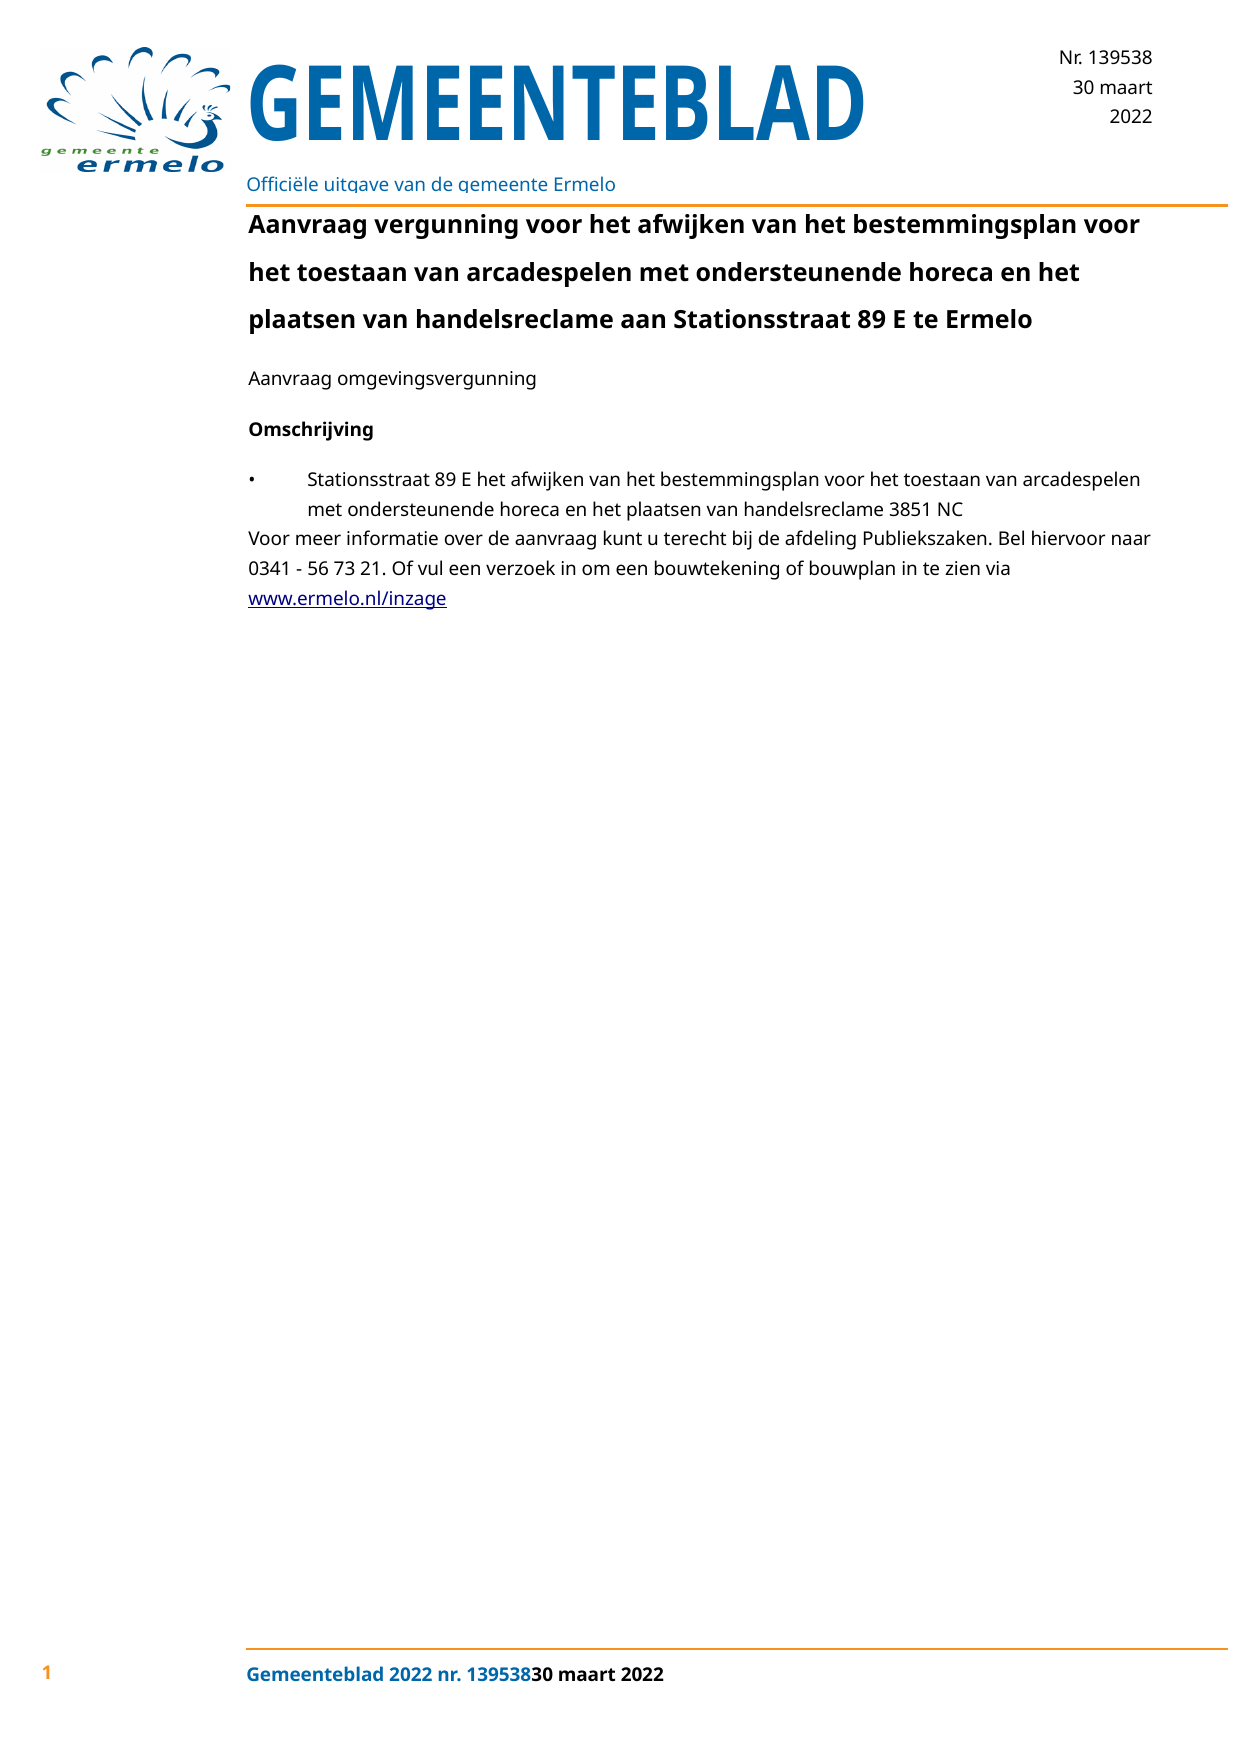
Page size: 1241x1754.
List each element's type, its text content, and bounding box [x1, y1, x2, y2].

picture [41, 47, 231, 172]
list Stationsstraat 89 E het afwijken van het bestemmingsplan voor het toestaan van arcadespelen met ondersteunende horeca en het plaatsen van handelsreclame 3851 NC [248, 466, 1152, 522]
text Aanvraag omgevingsvergunning [248, 366, 1152, 391]
text Voor meer informatie over de aanvraag kunt u terecht bij de afdeling Publiekszaken. Bel hiervoor naar 0341 - 56 73 21. Of vul een verzoek in om een bouwtekening of bouwplan in te zien via www.ermelo.nl/inzage [248, 526, 1152, 610]
text Aanvraag vergunning voor het afwijken van het bestemmingsplan voor het toestaan van arcadespelen met ondersteunende horeca en het plaatsen van handelsreclame aan Stationsstraat 89 E te Ermelo [248, 207, 1152, 336]
text Omschrijving [248, 416, 1152, 442]
